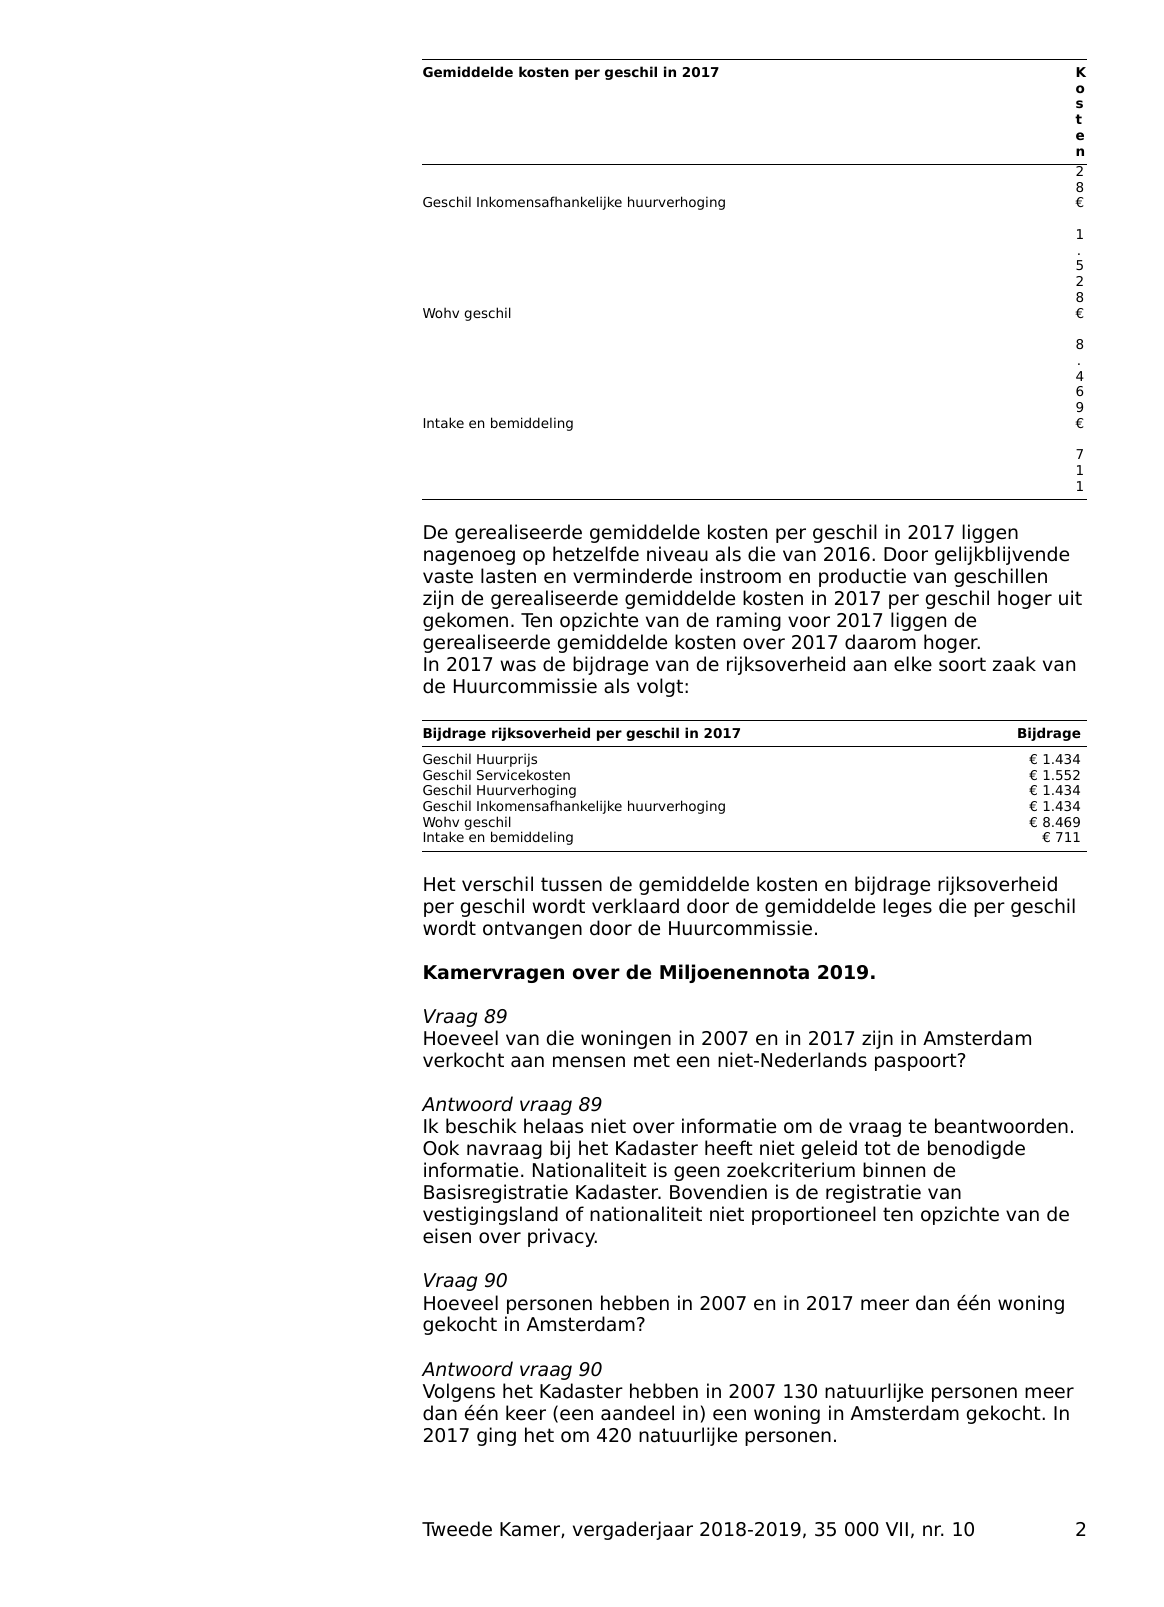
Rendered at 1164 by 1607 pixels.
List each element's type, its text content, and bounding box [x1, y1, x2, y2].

table_cell € 1.434 [983, 783, 1087, 799]
text De gerealiseerde gemiddelde kosten per geschil in 2017 liggen nagenoeg op hetzelfde niveau als die van 2016. Door gelijkblijvende vaste lasten en verminderde instroom en productie van geschillen zijn de gerealiseerde gemiddelde kosten in 2017 per geschil hoger uit gekomen. Ten opzichte van de raming voor 2017 liggen de gerealiseerde gemiddelde kosten over 2017 daarom hoger. [422, 522, 1087, 654]
text Hoeveel van die woningen in 2007 en in 2017 zijn in Amsterdam verkocht aan mensen met een niet-Nederlands paspoort? [422, 1028, 1087, 1072]
text Volgens het Kadaster hebben in 2007 130 natuurlijke personen meer dan één keer (een aandeel in) een woning in Amsterdam gekocht. In 2017 ging het om 420 natuurlijke personen. [422, 1381, 1087, 1446]
text Ik beschik helaas niet over informatie om de vraag te beantwoorden. Ook navraag bij het Kadaster heeft niet geleid tot de benodigde informatie. Nationaliteit is geen zoekcriterium binnen de Basisregistratie Kadaster. Bovendien is de registratie van vestigingsland of nationaliteit niet proportioneel ten opzichte van de eisen over privacy. [422, 1116, 1087, 1248]
table_cell Wohv geschil [422, 305, 1069, 416]
table_cell € 8.469 [1069, 305, 1087, 416]
table_cell Geschil Servicekosten [422, 768, 983, 783]
table_cell € 1.528 [1069, 195, 1087, 305]
text Vraag 90 [422, 1270, 1087, 1292]
table_cell [422, 165, 1069, 195]
table_header Bijdrage rijksoverheid per geschil in 2017 [422, 721, 983, 746]
text Hoeveel personen hebben in 2007 en in 2017 meer dan één woning gekocht in Amsterdam? [422, 1292, 1087, 1336]
table_cell Geschil Huurprijs [422, 747, 983, 767]
table_header Kosten [1069, 60, 1087, 164]
table_cell € 711 [1069, 416, 1087, 499]
table_cell € 8.469 [983, 815, 1087, 830]
table_cell € 711 [983, 830, 1087, 851]
table_cell Geschil Inkomensafhankelijke huurverhoging [422, 799, 983, 814]
table_cell € 1.434 [983, 747, 1087, 767]
table_header Bijdrage [983, 721, 1087, 746]
text Het verschil tussen de gemiddelde kosten en bijdrage rijksoverheid per geschil wordt verklaard door de gemiddelde leges die per geschil wordt ontvangen door de Huurcommissie. [422, 874, 1087, 940]
text Antwoord vraag 90 [422, 1358, 1087, 1381]
text Vraag 89 [422, 1006, 1087, 1028]
table_cell Intake en bemiddeling [422, 830, 983, 851]
table_cell € 1.552 [983, 768, 1087, 783]
table_cell Geschil Inkomensafhankelijke huurverhoging [422, 195, 1069, 305]
text Antwoord vraag 89 [422, 1094, 1087, 1116]
text In 2017 was de bijdrage van de rijksoverheid aan elke soort zaak van de Huurcommissie als volgt: [422, 654, 1087, 698]
table_cell Geschil Huurverhoging [422, 783, 983, 799]
table_header Gemiddelde kosten per geschil in 2017 [422, 60, 1069, 164]
table_cell Wohv geschil [422, 815, 983, 830]
table_cell 28 [1069, 165, 1087, 195]
table_cell Intake en bemiddeling [422, 416, 1069, 499]
subtitle Kamervragen over de Miljoenennota 2019. [422, 962, 1087, 984]
table_cell € 1.434 [983, 799, 1087, 814]
